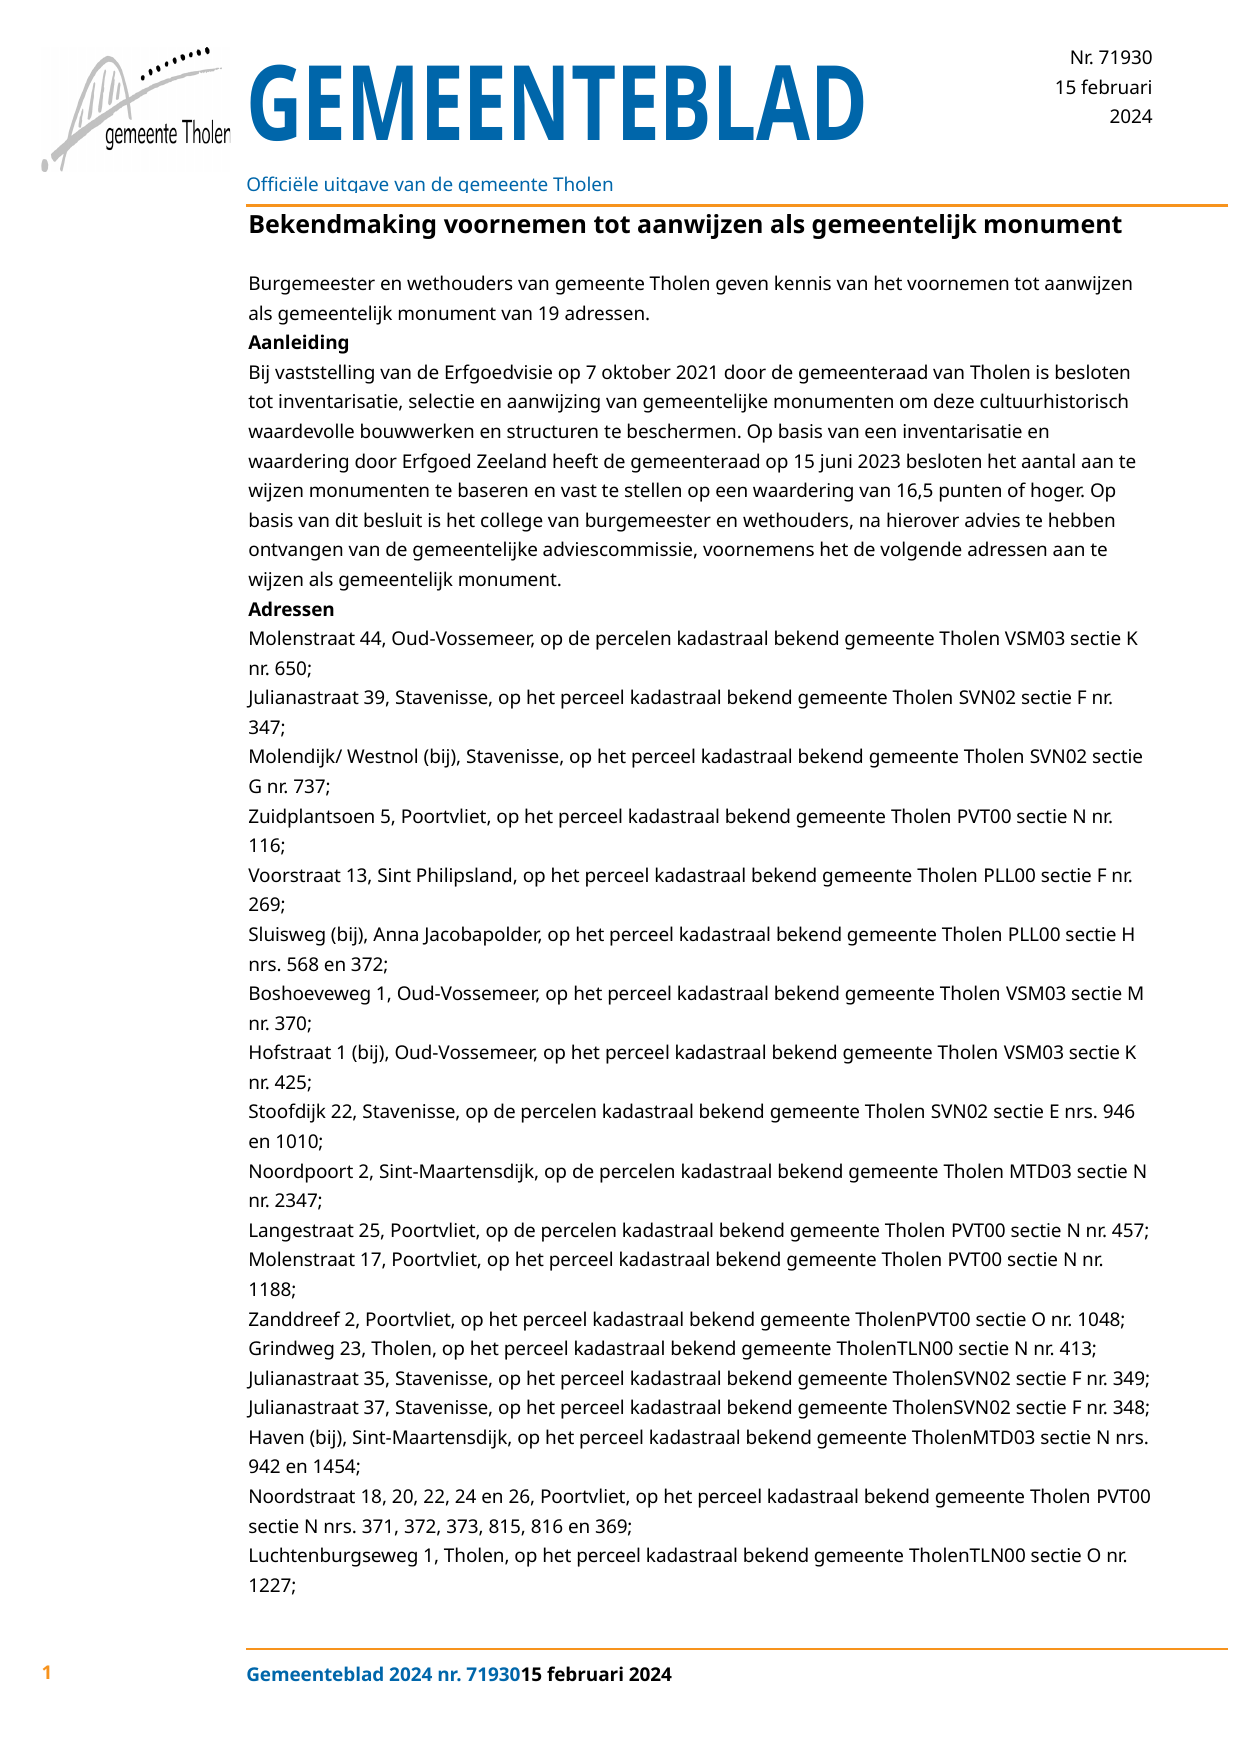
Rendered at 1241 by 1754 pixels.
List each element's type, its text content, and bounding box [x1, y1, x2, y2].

text Haven (bij), Sint-Maartensdijk, op het perceel kadastraal bekend gemeente TholenMTD03 sectie N nrs. 942 en 1454; [248, 1424, 1152, 1479]
text Molenstraat 17, Poortvliet, op het perceel kadastraal bekend gemeente Tholen PVT00 sectie N nr. 1188; [248, 1247, 1152, 1302]
text Luchtenburgseweg 1, Tholen, op het perceel kadastraal bekend gemeente TholenTLN00 sectie O nr. 1227; [248, 1542, 1152, 1598]
text Molendijk/ Westnol (bij), Stavenisse, op het perceel kadastraal bekend gemeente Tholen SVN02 sectie G nr. 737; [248, 744, 1152, 799]
picture [41, 47, 231, 172]
text Julianastraat 37, Stavenisse, op het perceel kadastraal bekend gemeente TholenSVN02 sectie F nr. 348; [248, 1394, 1152, 1420]
text Aanleiding [248, 329, 1152, 355]
text Zanddreef 2, Poortvliet, op het perceel kadastraal bekend gemeente TholenPVT00 sectie O nr. 1048; [248, 1306, 1152, 1331]
text Zuidplantsoen 5, Poortvliet, op het perceel kadastraal bekend gemeente Tholen PVT00 sectie N nr. 116; [248, 803, 1152, 858]
text Bij vaststelling van de Erfgoedvisie op 7 oktober 2021 door de gemeenteraad van Tholen is besloten tot inventarisatie, selectie en aanwijzing van gemeentelijke monumenten om deze cultuurhistorisch waardevolle bouwwerken en structuren te beschermen. Op basis van een inventarisatie en waardering door Erfgoed Zeeland heeft de gemeenteraad op 15 juni 2023 besloten het aantal aan te wijzen monumenten te baseren en vast te stellen op een waardering van 16,5 punten of hoger. Op basis van dit besluit is het college van burgemeester en wethouders, na hierover advies te hebben ontvangen van de gemeentelijke adviescommissie, voornemens het de volgende adressen aan te wijzen als gemeentelijk monument. [248, 359, 1152, 592]
text Hofstraat 1 (bij), Oud-Vossemeer, op het perceel kadastraal bekend gemeente Tholen VSM03 sectie K nr. 425; [248, 1039, 1152, 1095]
text Bekendmaking voornemen tot aanwijzen als gemeentelijk monument [248, 207, 1152, 241]
text Adressen [248, 596, 1152, 621]
text Burgemeester en wethouders van gemeente Tholen geven kennis van het voornemen tot aanwijzen als gemeentelijk monument van 19 adressen. [248, 270, 1152, 326]
text Voorstraat 13, Sint Philipsland, op het perceel kadastraal bekend gemeente Tholen PLL00 sectie F nr. 269; [248, 862, 1152, 917]
text Julianastraat 39, Stavenisse, op het perceel kadastraal bekend gemeente Tholen SVN02 sectie F nr. 347; [248, 684, 1152, 740]
text Stoofdijk 22, Stavenisse, op de percelen kadastraal bekend gemeente Tholen SVN02 sectie E nrs. 946 en 1010; [248, 1099, 1152, 1154]
text Sluisweg (bij), Anna Jacobapolder, op het perceel kadastraal bekend gemeente Tholen PLL00 sectie H nrs. 568 en 372; [248, 921, 1152, 976]
text Noordstraat 18, 20, 22, 24 en 26, Poortvliet, op het perceel kadastraal bekend gemeente Tholen PVT00 sectie N nrs. 371, 372, 373, 815, 816 en 369; [248, 1483, 1152, 1538]
text Boshoeveweg 1, Oud-Vossemeer, op het perceel kadastraal bekend gemeente Tholen VSM03 sectie M nr. 370; [248, 980, 1152, 1036]
text Julianastraat 35, Stavenisse, op het perceel kadastraal bekend gemeente TholenSVN02 sectie F nr. 349; [248, 1365, 1152, 1391]
text Noordpoort 2, Sint-Maartensdijk, op de percelen kadastraal bekend gemeente Tholen MTD03 sectie N nr. 2347; [248, 1158, 1152, 1213]
text Langestraat 25, Poortvliet, op de percelen kadastraal bekend gemeente Tholen PVT00 sectie N nr. 457; [248, 1217, 1152, 1243]
text Grindweg 23, Tholen, op het perceel kadastraal bekend gemeente TholenTLN00 sectie N nr. 413; [248, 1335, 1152, 1361]
text Molenstraat 44, Oud-Vossemeer, op de percelen kadastraal bekend gemeente Tholen VSM03 sectie K nr. 650; [248, 625, 1152, 681]
